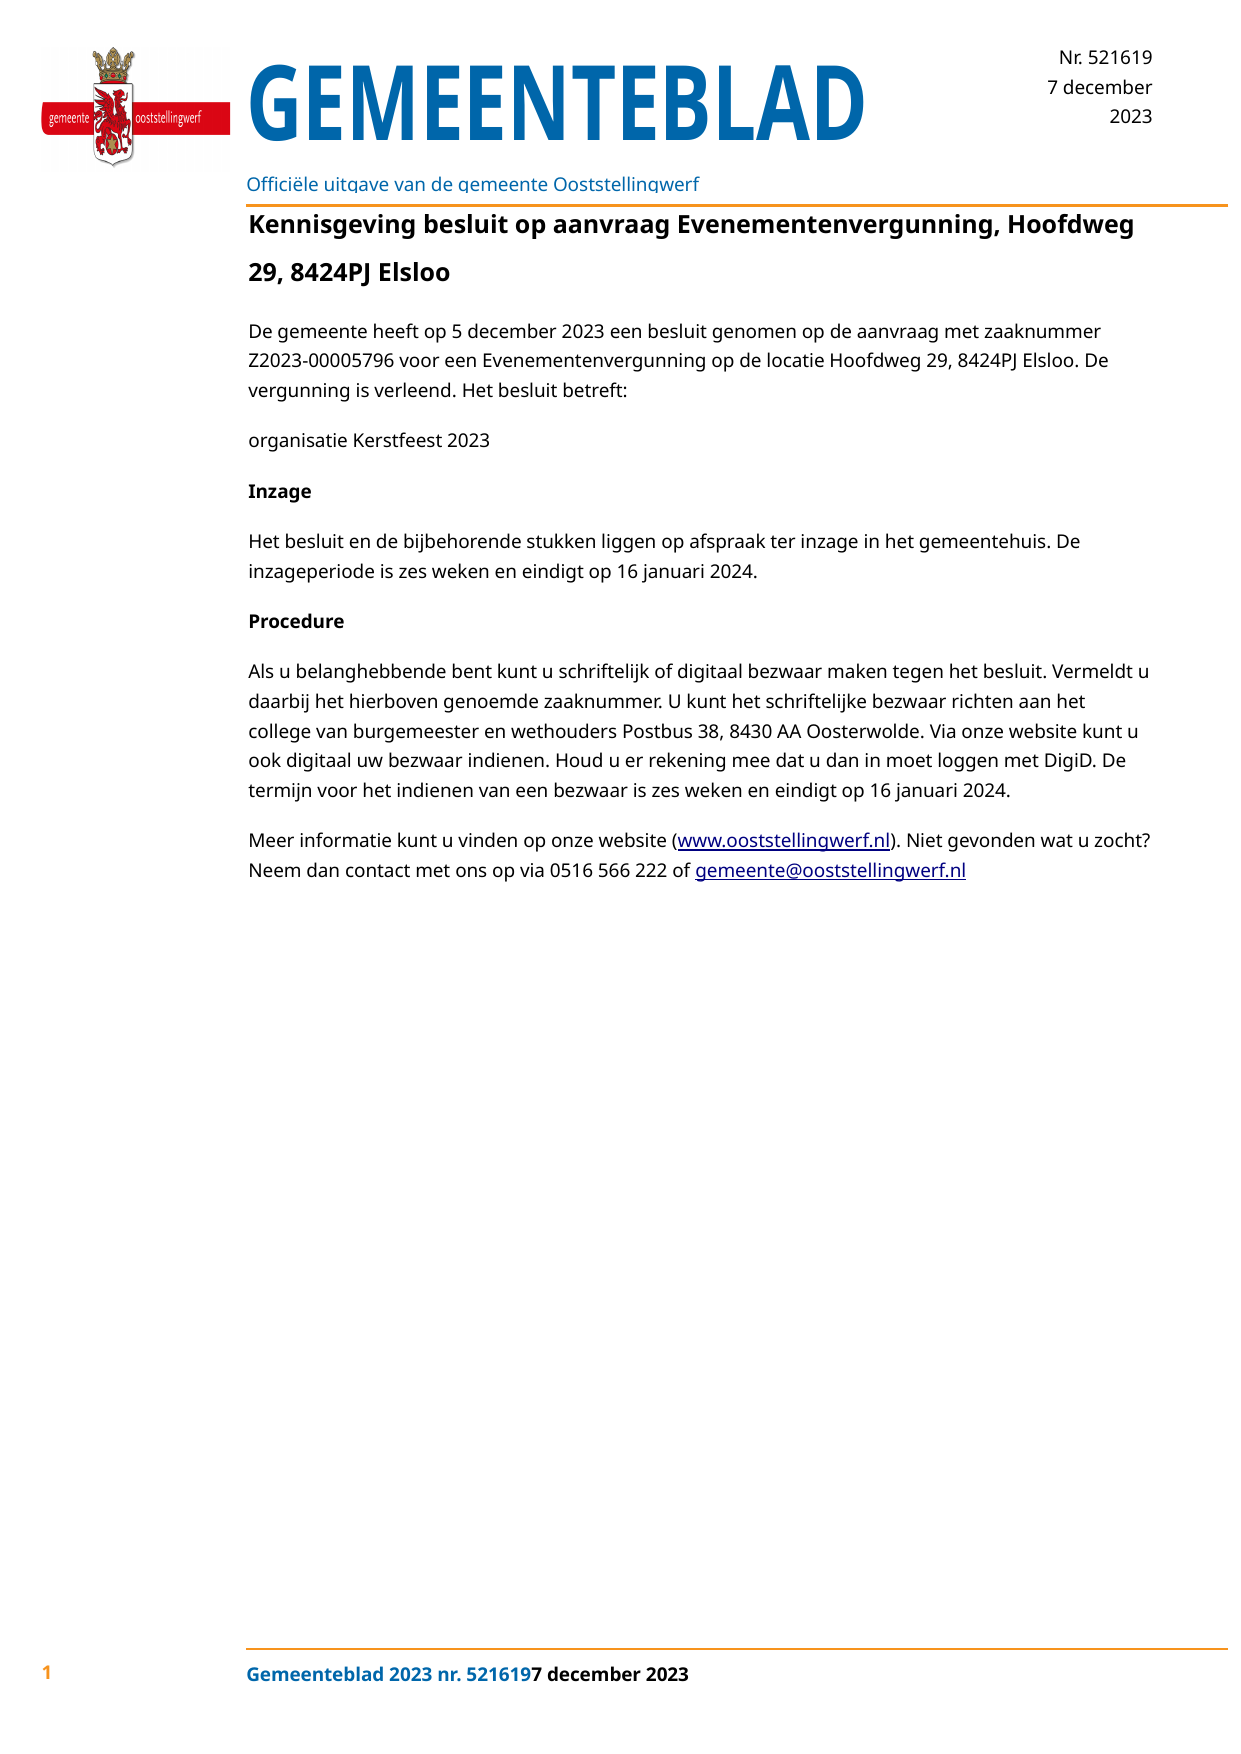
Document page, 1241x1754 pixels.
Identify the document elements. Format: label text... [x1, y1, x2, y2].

text Het besluit en de bijbehorende stukken liggen op afspraak ter inzage in het gemeentehuis. De inzageperiode is zes weken en eindigt op 16 januari 2024. [248, 528, 1152, 584]
text Procedure [248, 608, 1152, 634]
text Meer informatie kunt u vinden op onze website (www.ooststellingwerf.nl). Niet gevonden wat u zocht? Neem dan contact met ons op via 0516 566 222 of gemeente@ooststellingwerf.nl [248, 827, 1152, 883]
text organisatie Kerstfeest 2023 [248, 427, 1152, 453]
text De gemeente heeft op 5 december 2023 een besluit genomen op de aanvraag met zaaknummer Z2023-00005796 voor een Evenementenvergunning op de locatie Hoofdweg 29, 8424PJ Elsloo. De vergunning is verleend. Het besluit betreft: [248, 318, 1152, 403]
text Als u belanghebbende bent kunt u schriftelijk of digitaal bezwaar maken tegen het besluit. Vermeldt u daarbij het hierboven genoemde zaaknummer. U kunt het schriftelijke bezwaar richten aan het college van burgemeester en wethouders Postbus 38, 8430 AA Oosterwolde. Via onze website kunt u ook digitaal uw bezwaar indienen. Houd u er rekening mee dat u dan in moet loggen met DigiD. De termijn voor het indienen van een bezwaar is zes weken en eindigt op 16 januari 2024. [248, 659, 1152, 803]
text Inzage [248, 478, 1152, 504]
picture [41, 47, 231, 172]
text Kennisgeving besluit op aanvraag Evenementenvergunning, Hoofdweg 29, 8424PJ Elsloo [248, 207, 1152, 288]
